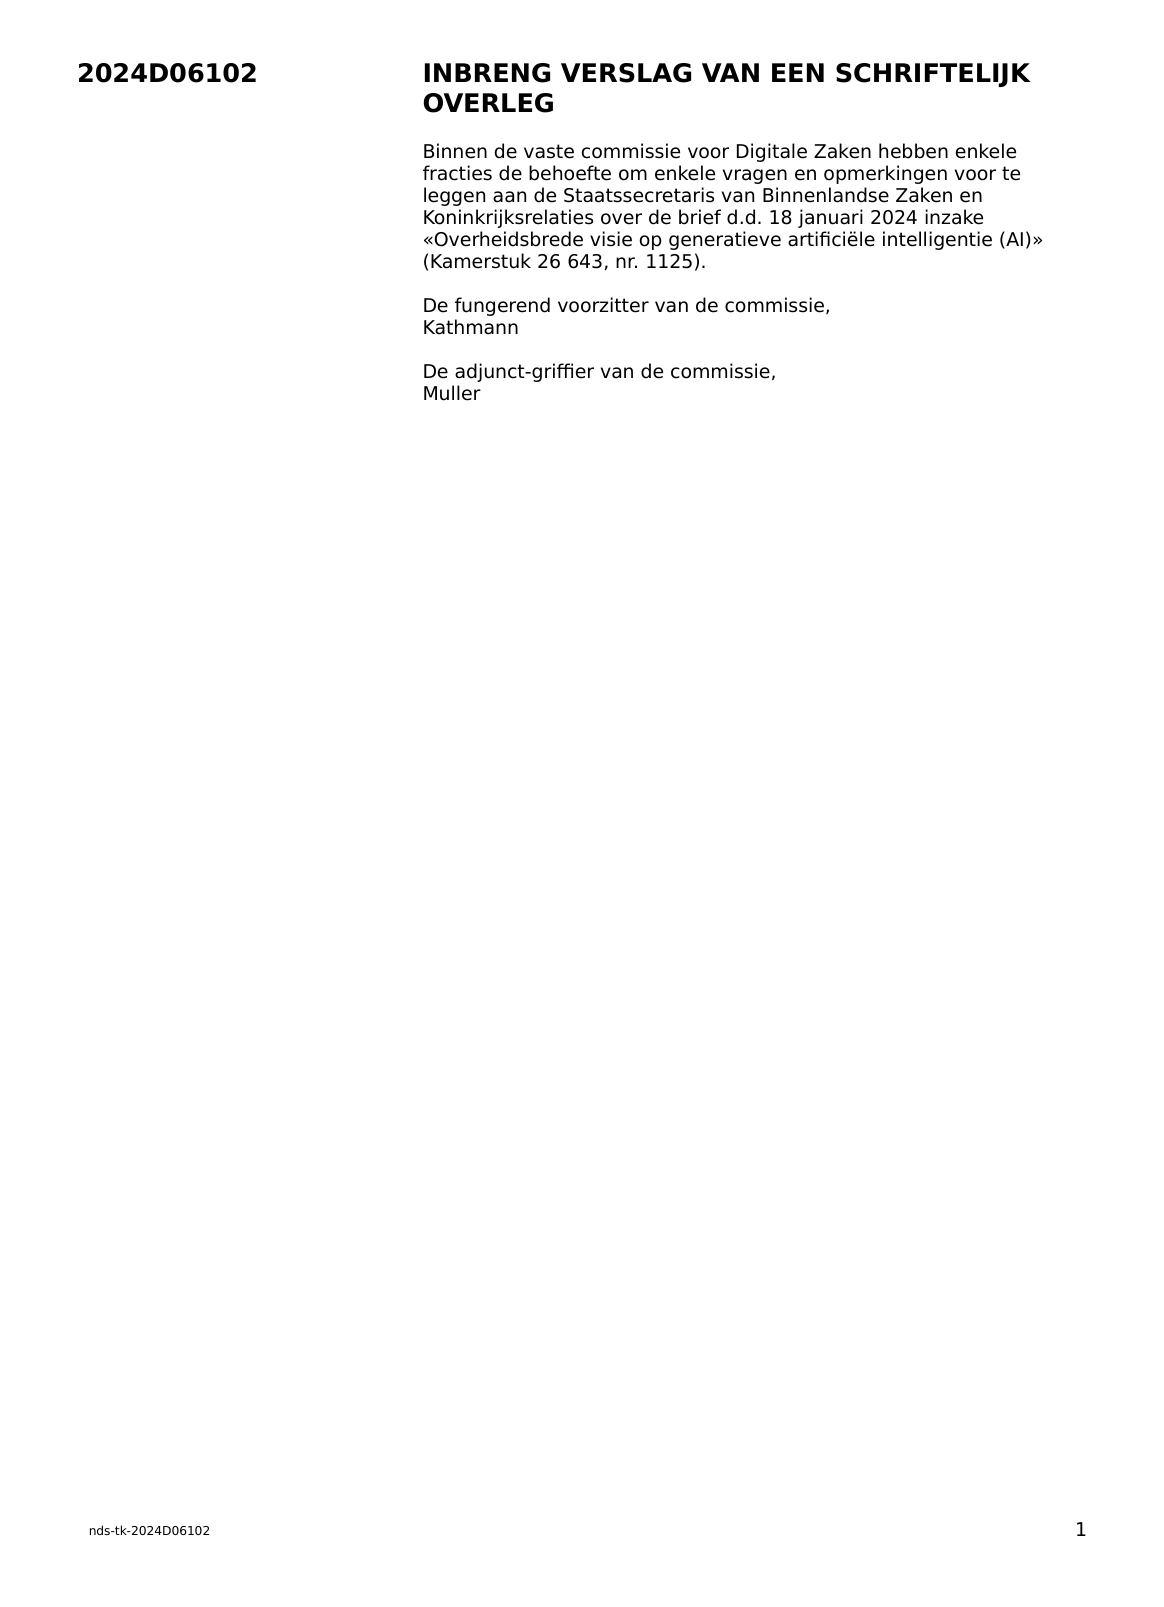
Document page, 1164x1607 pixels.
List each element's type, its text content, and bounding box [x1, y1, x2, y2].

text Kathmann [422, 317, 1087, 339]
text De adjunct-griffier van de commissie, [422, 361, 1087, 383]
text Muller [422, 383, 1087, 405]
text Binnen de vaste commissie voor Digitale Zaken hebben enkele fracties de behoefte om enkele vragen en opmerkingen voor te leggen aan de Staatssecretaris van Binnenlandse Zaken en Koninkrijksrelaties over de brief d.d. 18 januari 2024 inzake «Overheidsbrede visie op generatieve artificiële intelligentie (AI)» (Kamerstuk 26 643, nr. 1125). [422, 141, 1087, 272]
text nds-tk-2024D06102 [88, 1524, 323, 1538]
text De fungerend voorzitter van de commissie, [422, 295, 1087, 317]
text 2024D06102 INBRENG VERSLAG VAN EEN SCHRIFTELIJK OVERLEG [77, 59, 1087, 118]
